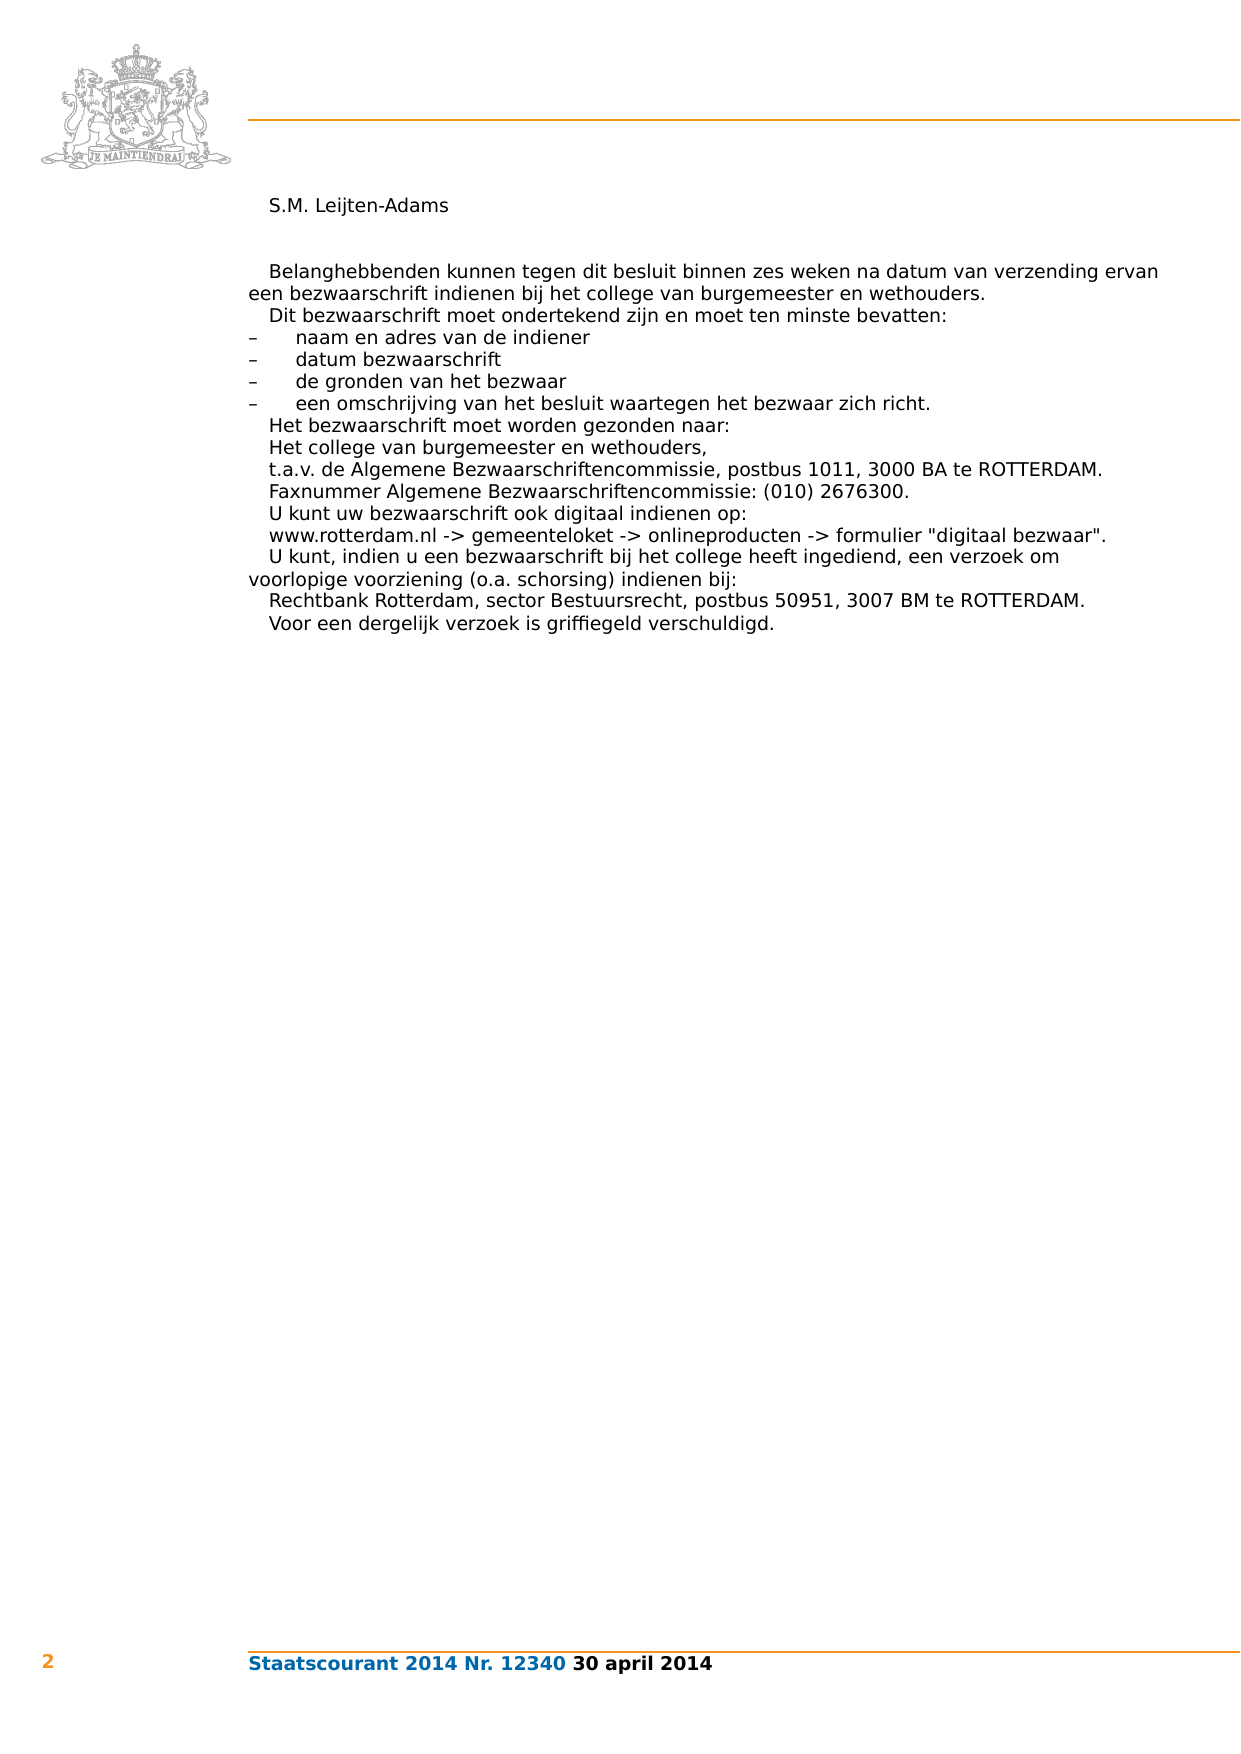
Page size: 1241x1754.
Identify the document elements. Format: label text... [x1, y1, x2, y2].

text Faxnummer Algemene Bezwaarschriftencommissie: (010) 2676300. [248, 481, 1163, 502]
text U kunt uw bezwaarschrift ook digitaal indienen op: [248, 502, 1163, 524]
list een omschrijving van het besluit waartegen het bezwaar zich richt. [248, 393, 1163, 414]
text Het college van burgemeester en wethouders, [248, 437, 1163, 458]
text Rechtbank Rotterdam, sector Bestuursrecht, postbus 50951, 3007 BM te ROTTERDAM. [248, 590, 1163, 612]
text Belanghebbenden kunnen tegen dit besluit binnen zes weken na datum van verzending ervan een bezwaarschrift indienen bij het college van burgemeester en wethouders. [248, 261, 1163, 305]
text S.M. Leijten-Adams [248, 195, 1163, 217]
list naam en adres van de indiener [248, 327, 1163, 349]
text Het bezwaarschrift moet worden gezonden naar: [248, 414, 1163, 437]
list datum bezwaarschrift [248, 349, 1163, 371]
picture [41, 44, 231, 169]
list de gronden van het bezwaar [248, 371, 1163, 393]
text Dit bezwaarschrift moet ondertekend zijn en moet ten minste bevatten: [248, 305, 1163, 327]
text t.a.v. de Algemene Bezwaarschriftencommissie, postbus 1011, 3000 BA te ROTTERDAM. [248, 458, 1163, 481]
text Voor een dergelijk verzoek is griffiegeld verschuldigd. [248, 612, 1163, 634]
text www.rotterdam.nl -> gemeenteloket -> onlineproducten -> formulier "digitaal bezwaar". [248, 524, 1163, 546]
text U kunt, indien u een bezwaarschrift bij het college heeft ingediend, een verzoek om voorlopige voorziening (o.a. schorsing) indienen bij: [248, 546, 1163, 590]
